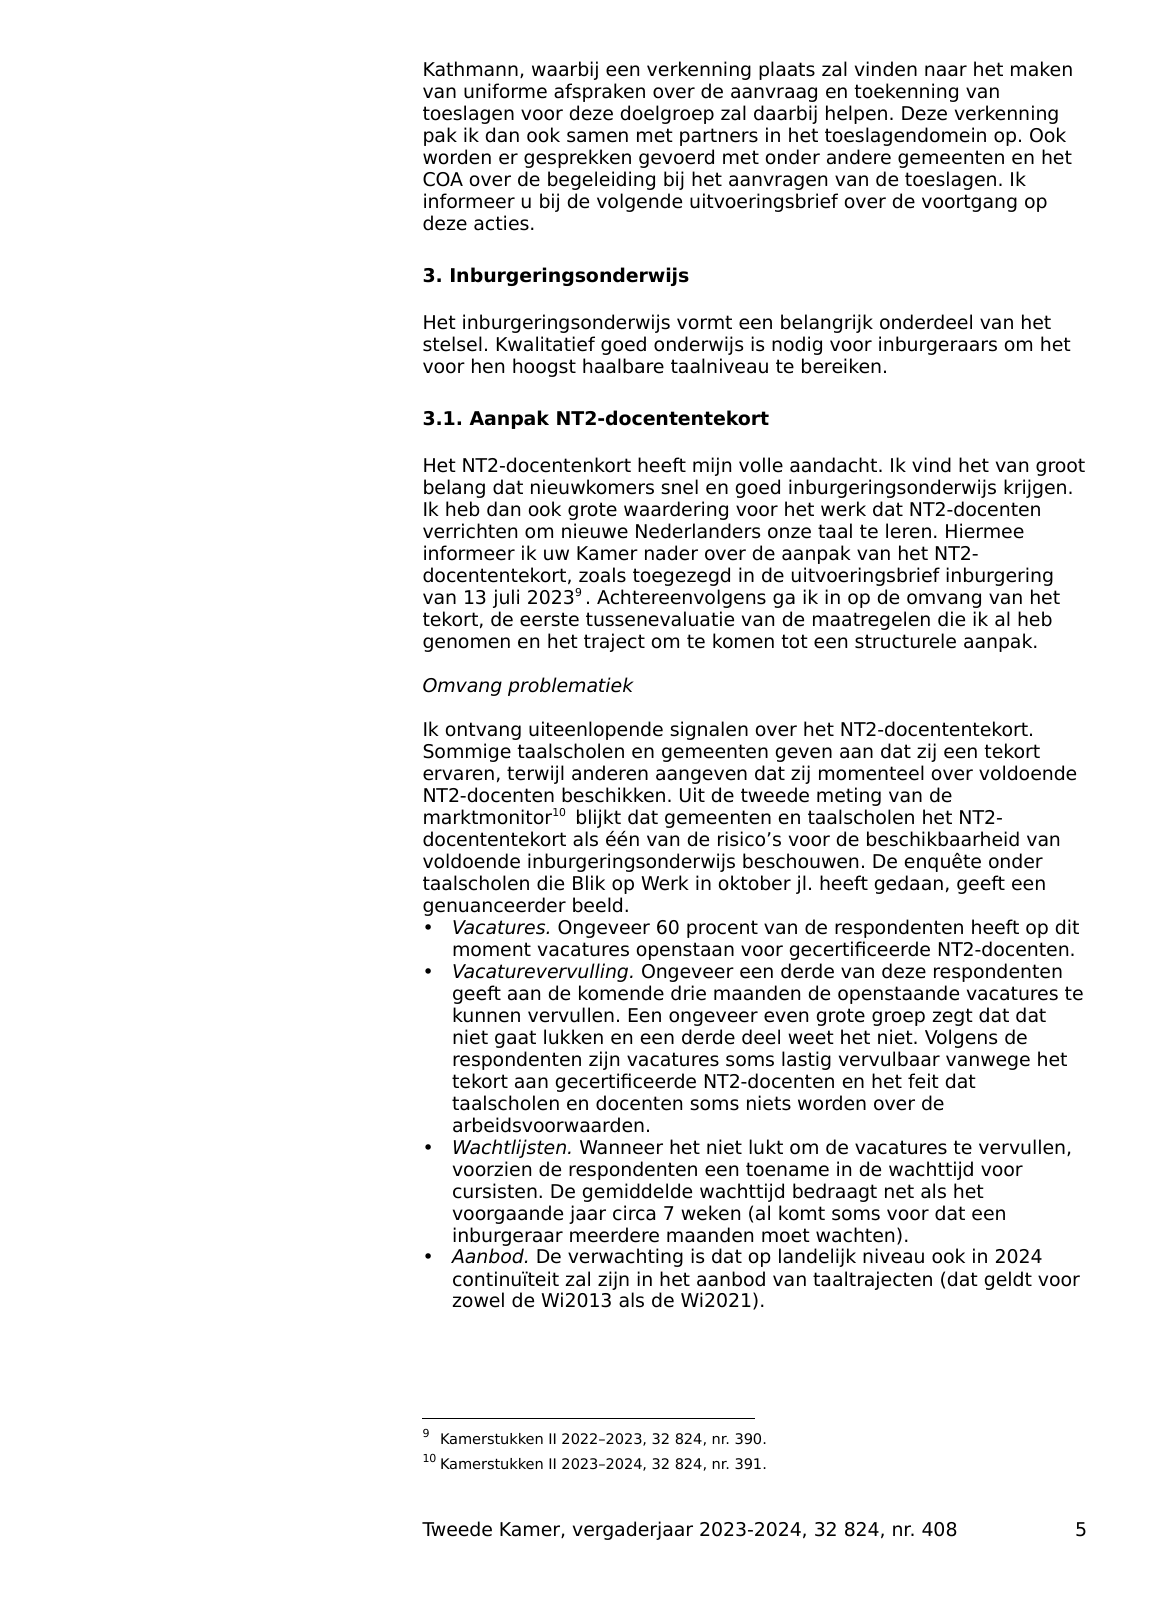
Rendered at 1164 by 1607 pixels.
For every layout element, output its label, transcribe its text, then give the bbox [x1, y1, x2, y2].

text Het inburgeringsonderwijs vormt een belangrijk onderdeel van het stelsel. Kwalitatief goed onderwijs is nodig voor inburgeraars om het voor hen hoogst haalbare taalniveau te bereiken. [422, 312, 1087, 378]
text • Vacatures. Ongeveer 60 procent van de respondenten heeft op dit moment vacatures openstaan voor gecertificeerde NT2-docenten. [422, 917, 1087, 961]
text Ik ontvang uiteenlopende signalen over het NT2-docententekort. Sommige taalscholen en gemeenten geven aan dat zij een tekort ervaren, terwijl anderen aangeven dat zij momenteel over voldoende NT2-docenten beschikken. Uit de tweede meting van de marktmonitor blijkt dat gemeenten en taalscholen het NT2-docententekort als één van de risico’s voor de beschikbaarheid van voldoende inburgeringsonderwijs beschouwen. De enquête onder taalscholen die Blik op Werk in oktober jl. heeft gedaan, geeft een genuanceerder beeld. [422, 719, 1087, 917]
subtitle 3.1. Aanpak NT2-docententekort [422, 408, 1087, 430]
text Kathmann, waarbij een verkenning plaats zal vinden naar het maken van uniforme afspraken over de aanvraag en toekenning van toeslagen voor deze doelgroep zal daarbij helpen. Deze verkenning pak ik dan ook samen met partners in het toeslagendomein op. Ook worden er gesprekken gevoerd met onder andere gemeenten en het COA over de begeleiding bij het aanvragen van de toeslagen. Ik informeer u bij de volgende uitvoeringsbrief over de voortgang op deze acties. [422, 59, 1087, 235]
text • Aanbod. De verwachting is dat op landelijk niveau ook in 2024 continuïteit zal zijn in het aanbod van taaltrajecten (dat geldt voor zowel de Wi2013 als de Wi2021). [422, 1246, 1087, 1312]
text Kamerstukken II 2023–2024, 32 824, nr. 391. [422, 1452, 1087, 1474]
subtitle Omvang problematiek [422, 675, 1087, 697]
text Het NT2-docentenkort heeft mijn volle aandacht. Ik vind het van groot belang dat nieuwkomers snel en goed inburgeringsonderwijs krijgen. Ik heb dan ook grote waardering voor het werk dat NT2-docenten verrichten om nieuwe Nederlanders onze taal te leren. Hiermee informeer ik uw Kamer nader over de aanpak van het NT2-docententekort, zoals toegezegd in de uitvoeringsbrief inburgering van 13 juli 2023. Achtereenvolgens ga ik in op de omvang van het tekort, de eerste tussenevaluatie van de maatregelen die ik al heb genomen en het traject om te komen tot een structurele aanpak. [422, 455, 1087, 653]
text • Wachtlijsten. Wanneer het niet lukt om de vacatures te vervullen, voorzien de respondenten een toename in de wachttijd voor cursisten. De gemiddelde wachttijd bedraagt net als het voorgaande jaar circa 7 weken (al komt soms voor dat een inburgeraar meerdere maanden moet wachten). [422, 1137, 1087, 1246]
text Kamerstukken II 2022–2023, 32 824, nr. 390. [422, 1427, 1087, 1449]
subtitle 3. Inburgeringsonderwijs [422, 265, 1087, 287]
text • Vacaturevervulling. Ongeveer een derde van deze respondenten geeft aan de komende drie maanden de openstaande vacatures te kunnen vervullen. Een ongeveer even grote groep zegt dat dat niet gaat lukken en een derde deel weet het niet. Volgens de respondenten zijn vacatures soms lastig vervulbaar vanwege het tekort aan gecertificeerde NT2-docenten en het feit dat taalscholen en docenten soms niets worden over de arbeidsvoorwaarden. [422, 961, 1087, 1137]
